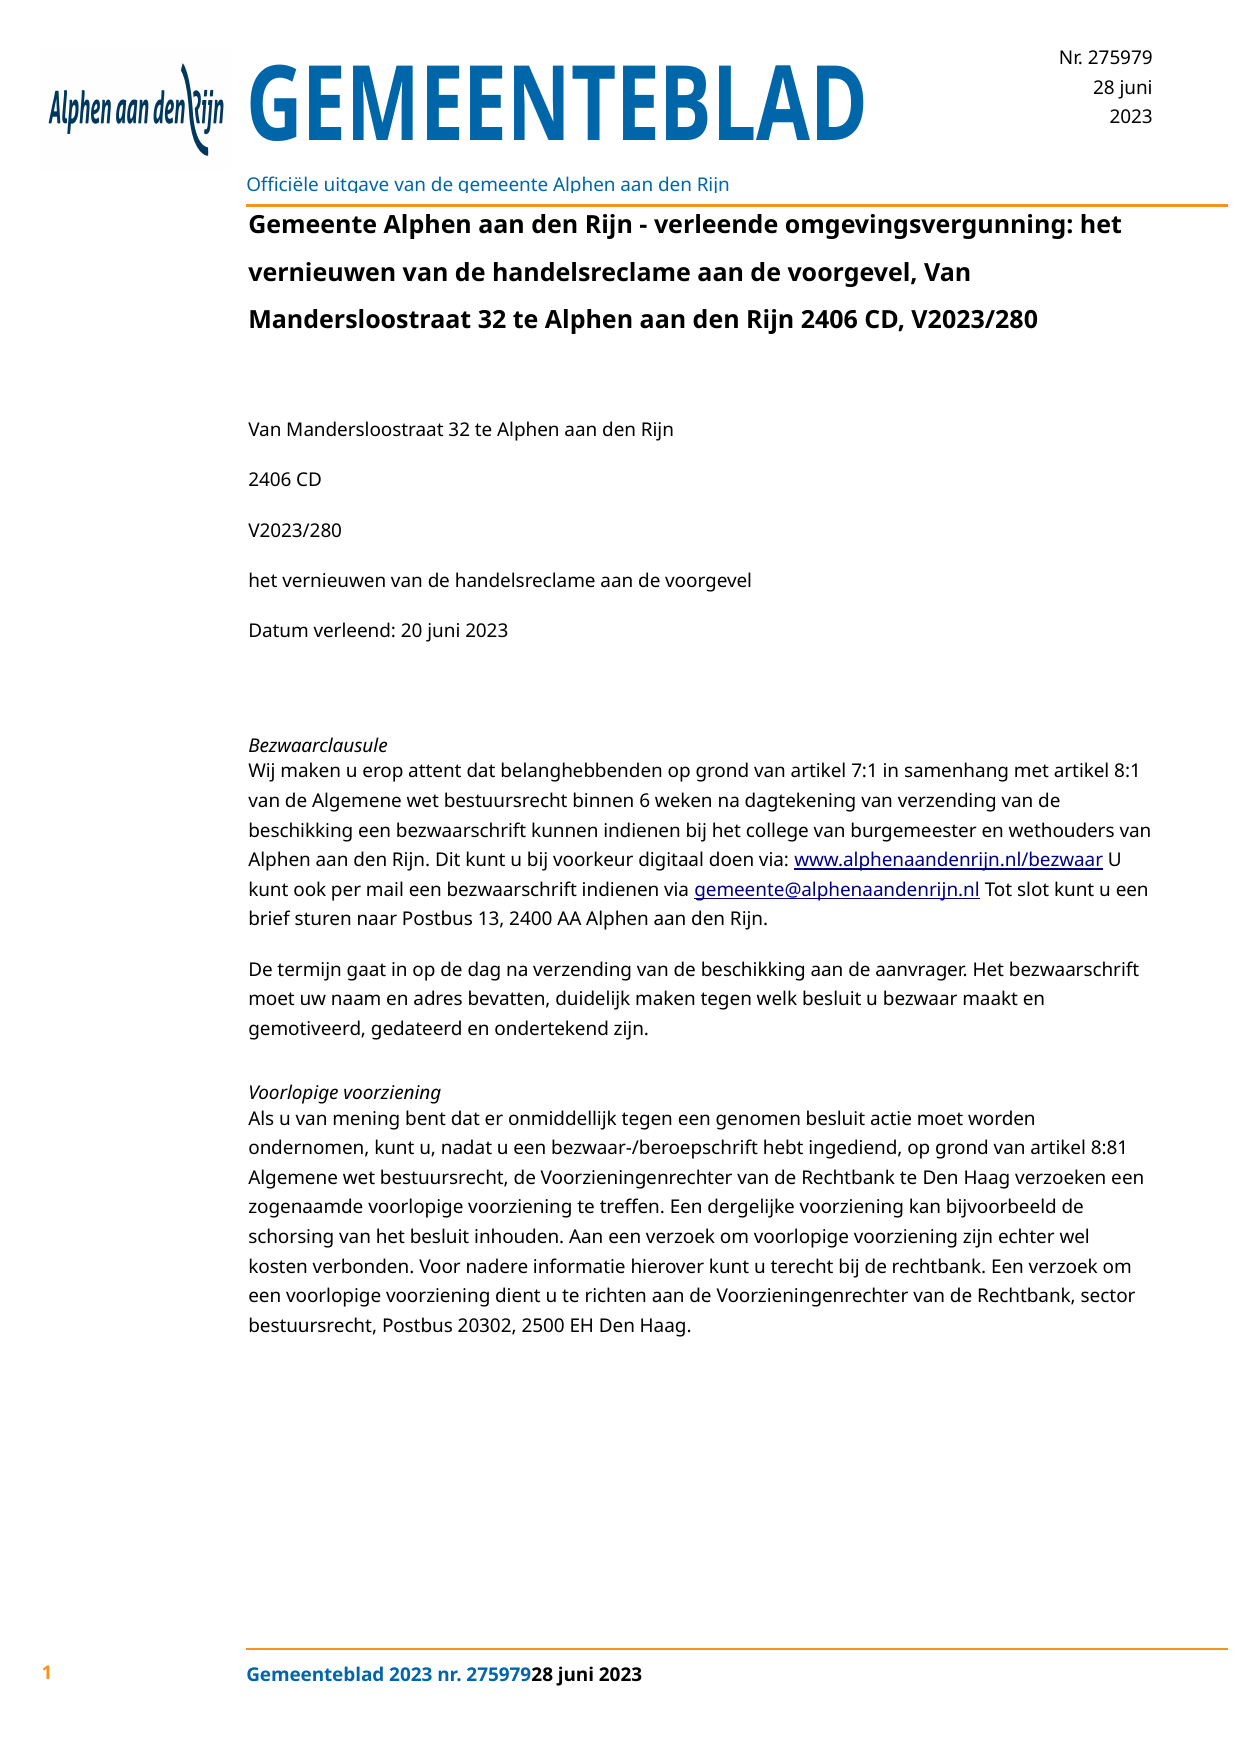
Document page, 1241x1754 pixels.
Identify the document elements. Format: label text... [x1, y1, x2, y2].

text Van Mandersloostraat 32 te Alphen aan den Rijn [248, 416, 1152, 442]
text Als u van mening bent dat er onmiddellijk tegen een genomen besluit actie moet worden ondernomen, kunt u, nadat u een bezwaar-/beroepschrift hebt ingediend, op grond van artikel 8:81 Algemene wet bestuursrecht, de Voorzieningenrechter van de Rechtbank te Den Haag verzoeken een zogenaamde voorlopige voorziening te treffen. Een dergelijke voorziening kan bijvoorbeeld de schorsing van het besluit inhouden. Aan een verzoek om voorlopige voorziening zijn echter wel kosten verbonden. Voor nadere informatie hierover kunt u terecht bij de rechtbank. Een verzoek om een voorlopige voorziening dient u te richten aan de Voorzieningenrechter van de Rechtbank, sector bestuursrecht, Postbus 20302, 2500 EH Den Haag. [248, 1105, 1152, 1338]
text Datum verleend: 20 juni 2023 [248, 618, 1152, 643]
text Gemeente Alphen aan den Rijn - verleende omgevingsvergunning: het vernieuwen van de handelsreclame aan de voorgevel, Van Mandersloostraat 32 te Alphen aan den Rijn 2406 CD, V2023/280 [248, 207, 1152, 336]
picture [41, 47, 231, 172]
text het vernieuwen van de handelsreclame aan de voorgevel [248, 567, 1152, 593]
text Voorlopige voorziening [248, 1079, 1152, 1105]
text V2023/280 [248, 517, 1152, 542]
text De termijn gaat in op de dag na verzending van de beschikking aan de aanvrager. Het bezwaarschrift moet uw naam en adres bevatten, duidelijk maken tegen welk besluit u bezwaar maakt en gemotiveerd, gedateerd en ondertekend zijn. [248, 956, 1152, 1041]
text Bezwaarclausule [248, 732, 1152, 758]
text Wij maken u erop attent dat belanghebbenden op grond van artikel 7:1 in samenhang met artikel 8:1 van de Algemene wet bestuursrecht binnen 6 weken na dagtekening van verzending van de beschikking een bezwaarschrift kunnen indienen bij het college van burgemeester en wethouders van Alphen aan den Rijn. Dit kunt u bij voorkeur digitaal doen via: www.alphenaandenrijn.nl/bezwaar U kunt ook per mail een bezwaarschrift indienen via gemeente@alphenaandenrijn.nl Tot slot kunt u een brief sturen naar Postbus 13, 2400 AA Alphen aan den Rijn. [248, 758, 1152, 931]
text 2406 CD [248, 466, 1152, 492]
